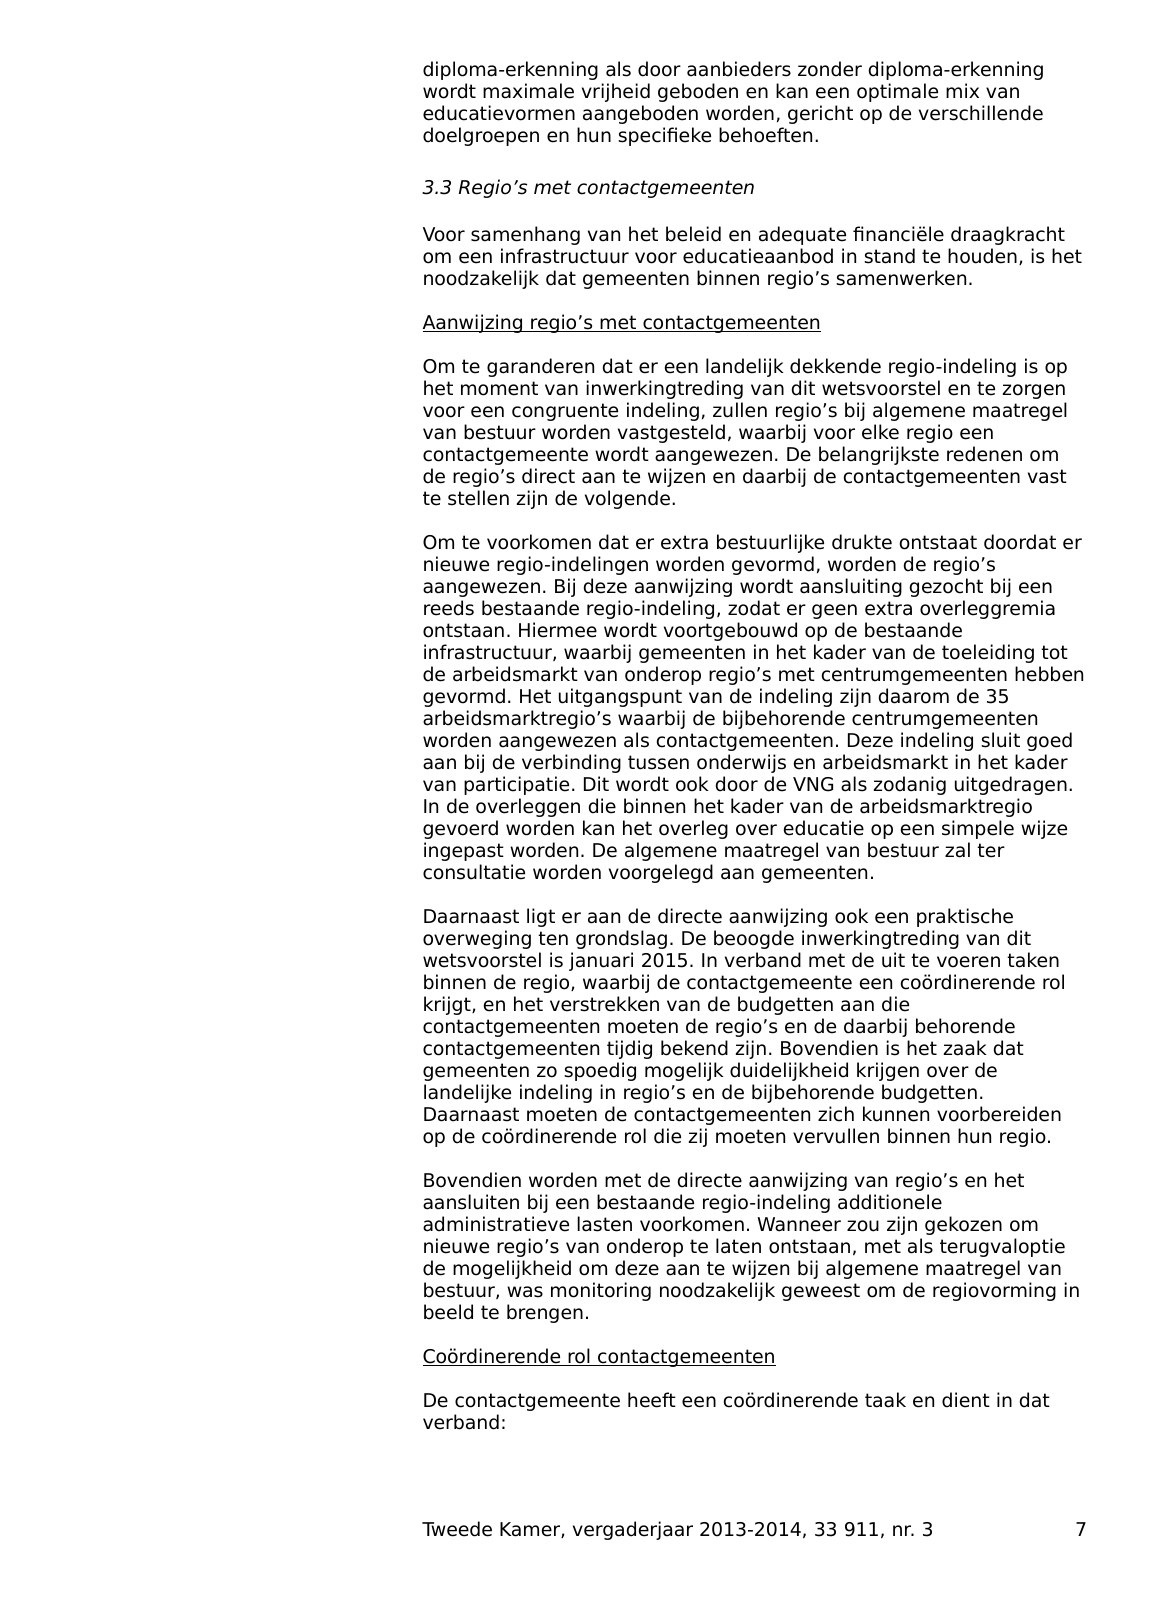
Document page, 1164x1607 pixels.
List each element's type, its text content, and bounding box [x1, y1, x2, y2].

text Om te voorkomen dat er extra bestuurlijke drukte ontstaat doordat er nieuwe regio-indelingen worden gevormd, worden de regio’s aangewezen. Bij deze aanwijzing wordt aansluiting gezocht bij een reeds bestaande regio-indeling, zodat er geen extra overleggremia ontstaan. Hiermee wordt voortgebouwd op de bestaande infrastructuur, waarbij gemeenten in het kader van de toeleiding tot de arbeidsmarkt van onderop regio’s met centrumgemeenten hebben gevormd. Het uitgangspunt van de indeling zijn daarom de 35 arbeidsmarktregio’s waarbij de bijbehorende centrumgemeenten worden aangewezen als contactgemeenten. Deze indeling sluit goed aan bij de verbinding tussen onderwijs en arbeidsmarkt in het kader van participatie. Dit wordt ook door de VNG als zodanig uitgedragen. In de overleggen die binnen het kader van de arbeidsmarktregio gevoerd worden kan het overleg over educatie op een simpele wijze ingepast worden. De algemene maatregel van bestuur zal ter consultatie worden voorgelegd aan gemeenten. [422, 532, 1087, 884]
subtitle 3.3 Regio’s met contactgemeenten [422, 177, 1087, 199]
text Bovendien worden met de directe aanwijzing van regio’s en het aansluiten bij een bestaande regio-indeling additionele administratieve lasten voorkomen. Wanneer zou zijn gekozen om nieuwe regio’s van onderop te laten ontstaan, met als terugvaloptie de mogelijkheid om deze aan te wijzen bij algemene maatregel van bestuur, was monitoring noodzakelijk geweest om de regiovorming in beeld te brengen. [422, 1170, 1087, 1324]
text Daarnaast ligt er aan de directe aanwijzing ook een praktische overweging ten grondslag. De beoogde inwerkingtreding van dit wetsvoorstel is januari 2015. In verband met de uit te voeren taken binnen de regio, waarbij de contactgemeente een coördinerende rol krijgt, en het verstrekken van de budgetten aan die contactgemeenten moeten de regio’s en de daarbij behorende contactgemeenten tijdig bekend zijn. Bovendien is het zaak dat gemeenten zo spoedig mogelijk duidelijkheid krijgen over de landelijke indeling in regio’s en de bijbehorende budgetten. Daarnaast moeten de contactgemeenten zich kunnen voorbereiden op de coördinerende rol die zij moeten vervullen binnen hun regio. [422, 906, 1087, 1148]
subtitle Aanwijzing regio’s met contactgemeenten [422, 312, 1087, 334]
text diploma-erkenning als door aanbieders zonder diploma-erkenning wordt maximale vrijheid geboden en kan een optimale mix van educatievormen aangeboden worden, gericht op de verschillende doelgroepen en hun specifieke behoeften. [422, 59, 1087, 147]
text Om te garanderen dat er een landelijk dekkende regio-indeling is op het moment van inwerkingtreding van dit wetsvoorstel en te zorgen voor een congruente indeling, zullen regio’s bij algemene maatregel van bestuur worden vastgesteld, waarbij voor elke regio een contactgemeente wordt aangewezen. De belangrijkste redenen om de regio’s direct aan te wijzen en daarbij de contactgemeenten vast te stellen zijn de volgende. [422, 356, 1087, 510]
subtitle Coördinerende rol contactgemeenten [422, 1346, 1087, 1368]
text De contactgemeente heeft een coördinerende taak en dient in dat verband: [422, 1390, 1087, 1434]
text Voor samenhang van het beleid en adequate financiële draagkracht om een infrastructuur voor educatieaanbod in stand te houden, is het noodzakelijk dat gemeenten binnen regio’s samenwerken. [422, 224, 1087, 290]
